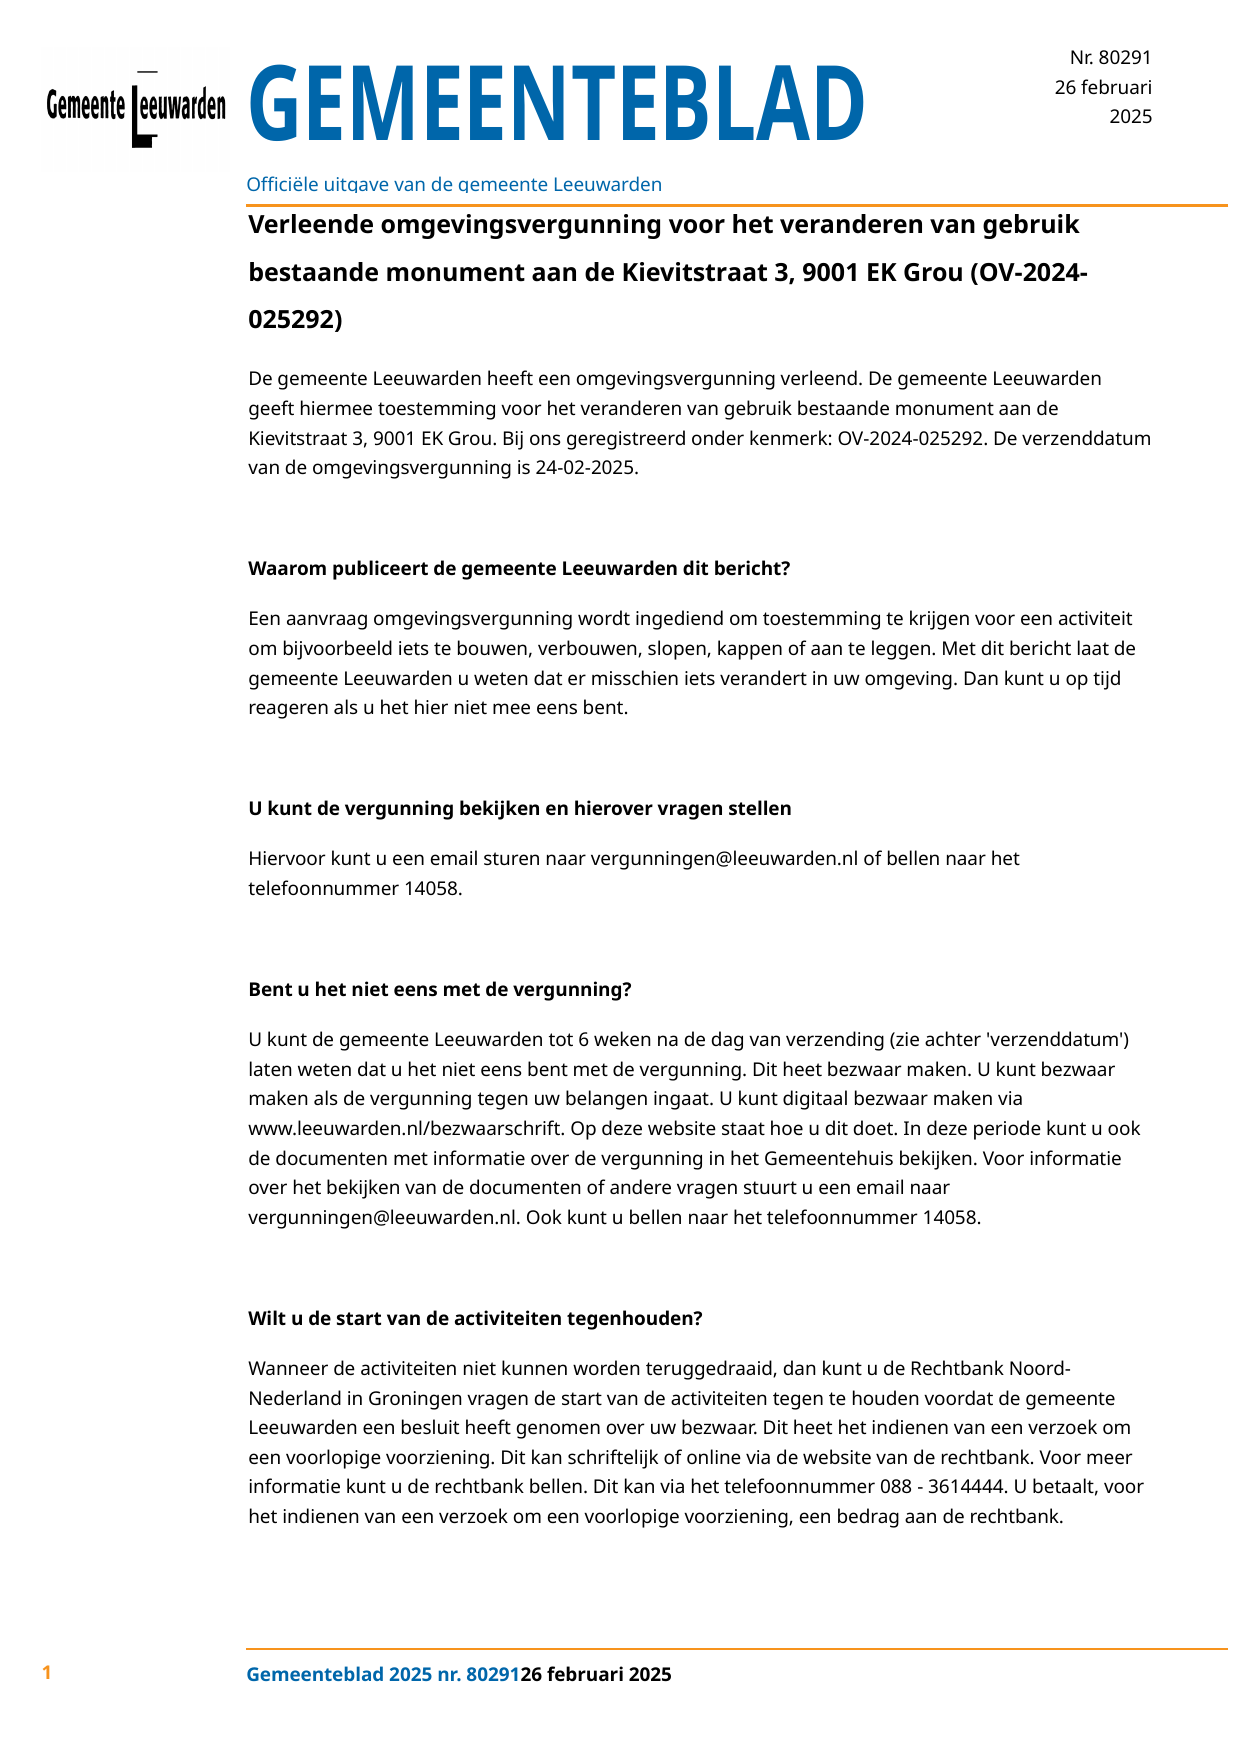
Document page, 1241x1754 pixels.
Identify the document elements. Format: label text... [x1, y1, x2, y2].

text Hiervoor kunt u een email sturen naar vergunningen@leeuwarden.nl of bellen naar het telefoonnummer 14058. [248, 846, 1152, 901]
text U kunt de vergunning bekijken en hierover vragen stellen [248, 795, 1152, 821]
text U kunt de gemeente Leeuwarden tot 6 weken na de dag van verzending (zie achter 'verzenddatum') laten weten dat u het niet eens bent met de vergunning. Dit heet bezwaar maken. U kunt bezwaar maken als de vergunning tegen uw belangen ingaat. U kunt digitaal bezwaar maken via www.leeuwarden.nl/bezwaarschrift. Op deze website staat hoe u dit doet. In deze periode kunt u ook de documenten met informatie over de vergunning in het Gemeentehuis bekijken. Voor informatie over het bekijken van de documenten of andere vragen stuurt u een email naar vergunningen@leeuwarden.nl. Ook kunt u bellen naar het telefoonnummer 14058. [248, 1026, 1152, 1229]
text De gemeente Leeuwarden heeft een omgevingsvergunning verleend. De gemeente Leeuwarden geeft hiermee toestemming voor het veranderen van gebruik bestaande monument aan de Kievitstraat 3, 9001 EK Grou. Bij ons geregistreerd onder kenmerk: OV-2024-025292. De verzenddatum van de omgevingsvergunning is 24-02-2025. [248, 366, 1152, 480]
text Wilt u de start van de activiteiten tegenhouden? [248, 1305, 1152, 1330]
text Verleende omgevingsvergunning voor het veranderen van gebruik bestaande monument aan de Kievitstraat 3, 9001 EK Grou (OV-2024-025292) [248, 207, 1152, 336]
text Waarom publiceert de gemeente Leeuwarden dit bericht? [248, 555, 1152, 581]
picture [41, 47, 231, 172]
text Bent u het niet eens met de vergunning? [248, 976, 1152, 1002]
text Een aanvraag omgevingsvergunning wordt ingediend om toestemming te krijgen voor een activiteit om bijvoorbeeld iets te bouwen, verbouwen, slopen, kappen of aan te leggen. Met dit bericht laat de gemeente Leeuwarden u weten dat er misschien iets verandert in uw omgeving. Dan kunt u op tijd reageren als u het hier niet mee eens bent. [248, 606, 1152, 720]
text Wanneer de activiteiten niet kunnen worden teruggedraaid, dan kunt u de Rechtbank Noord-Nederland in Groningen vragen de start van de activiteiten tegen te houden voordat de gemeente Leeuwarden een besluit heeft genomen over uw bezwaar. Dit heet het indienen van een verzoek om een voorlopige voorziening. Dit kan schriftelijk of online via de website van de rechtbank. Voor meer informatie kunt u de rechtbank bellen. Dit kan via het telefoonnummer 088 - 3614444. U betaalt, voor het indienen van een verzoek om een voorlopige voorziening, een bedrag aan de rechtbank. [248, 1355, 1152, 1529]
